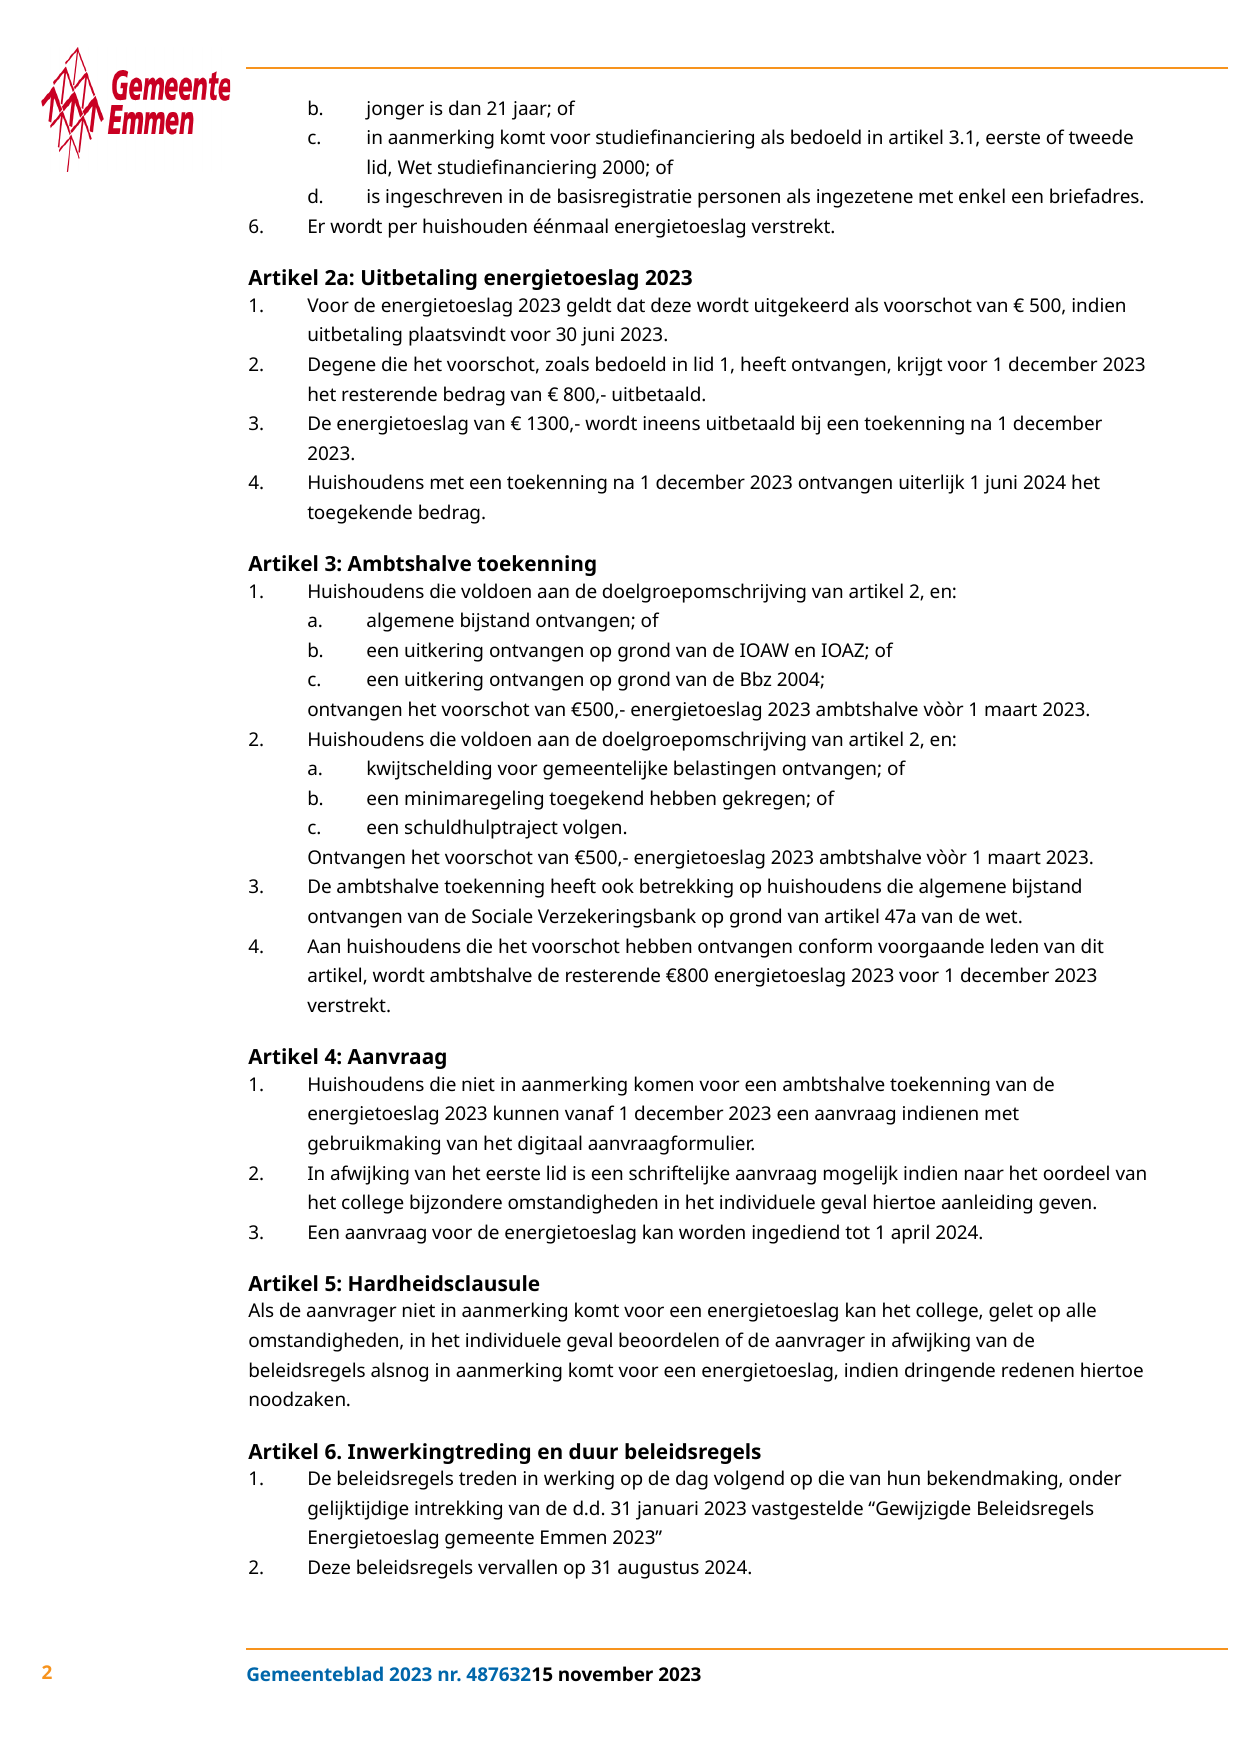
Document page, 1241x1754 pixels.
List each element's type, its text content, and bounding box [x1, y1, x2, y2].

picture [41, 47, 231, 172]
list Aan huishoudens die het voorschot hebben ontvangen conform voorgaande leden van dit artikel, wordt ambtshalve de resterende €800 energietoeslag 2023 voor 1 december 2023 verstrekt. [248, 933, 1152, 1018]
list De beleidsregels treden in werking op de dag volgend op die van hun bekendmaking, onder gelijktijdige intrekking van de d.d. 31 januari 2023 vastgestelde “Gewijzigde Beleidsregels Energietoeslag gemeente Emmen 2023” [248, 1465, 1152, 1550]
list een uitkering ontvangen op grond van de Bbz 2004; [307, 667, 1152, 692]
text Artikel 2a: Uitbetaling energietoeslag 2023 [248, 263, 1152, 292]
list Degene die het voorschot, zoals bedoeld in lid 1, heeft ontvangen, krijgt voor 1 december 2023 het resterende bedrag van € 800,- uitbetaald. [248, 351, 1152, 406]
list In afwijking van het eerste lid is een schriftelijke aanvraag mogelijk indien naar het oordeel van het college bijzondere omstandigheden in het individuele geval hiertoe aanleiding geven. [248, 1160, 1152, 1215]
text Artikel 3: Ambtshalve toekenning [248, 549, 1152, 578]
list algemene bijstand ontvangen; of [307, 607, 1152, 633]
list kwijtschelding voor gemeentelijke belastingen ontvangen; of [307, 755, 1152, 781]
list Voor de energietoeslag 2023 geldt dat deze wordt uitgekeerd als voorschot van € 500, indien uitbetaling plaatsvindt voor 30 juni 2023. [248, 292, 1152, 347]
list Huishoudens die niet in aanmerking komen voor een ambtshalve toekenning van de energietoeslag 2023 kunnen vanaf 1 december 2023 een aanvraag indienen met gebruikmaking van het digitaal aanvraagformulier. [248, 1071, 1152, 1156]
list in aanmerking komt voor studiefinanciering als bedoeld in artikel 3.1, eerste of tweede lid, Wet studiefinanciering 2000; of [307, 124, 1152, 180]
text Artikel 4: Aanvraag [248, 1042, 1152, 1071]
text Als de aanvrager niet in aanmerking komt voor een energietoeslag kan het college, gelet op alle omstandigheden, in het individuele geval beoordelen of de aanvrager in afwijking van de beleidsregels alsnog in aanmerking komt voor een energietoeslag, indien dringende redenen hiertoe noodzaken. [248, 1298, 1152, 1412]
text Artikel 5: Hardheidsclausule [248, 1269, 1152, 1298]
list Ontvangen het voorschot van €500,- energietoeslag 2023 ambtshalve vòòr 1 maart 2023. [248, 844, 1152, 870]
list jonger is dan 21 jaar; of [307, 95, 1152, 121]
list een uitkering ontvangen op grond van de IOAW en IOAZ; of [307, 637, 1152, 663]
list ontvangen het voorschot van €500,- energietoeslag 2023 ambtshalve vòòr 1 maart 2023. [248, 696, 1152, 722]
list Huishoudens die voldoen aan de doelgroepomschrijving van artikel 2, en: [248, 726, 1152, 752]
list Er wordt per huishouden éénmaal energietoeslag verstrekt. [248, 213, 1152, 239]
list is ingeschreven in de basisregistratie personen als ingezetene met enkel een briefadres. [307, 183, 1152, 209]
list een schuldhulptraject volgen. [307, 814, 1152, 840]
list Huishoudens die voldoen aan de doelgroepomschrijving van artikel 2, en: [248, 578, 1152, 604]
list De energietoeslag van € 1300,- wordt ineens uitbetaald bij een toekenning na 1 december 2023. [248, 410, 1152, 466]
list Huishoudens met een toekenning na 1 december 2023 ontvangen uiterlijk 1 juni 2024 het toegekende bedrag. [248, 469, 1152, 525]
list Een aanvraag voor de energietoeslag kan worden ingediend tot 1 april 2024. [248, 1219, 1152, 1244]
list een minimaregeling toegekend hebben gekregen; of [307, 785, 1152, 811]
text Artikel 6. Inwerkingtreding en duur beleidsregels [248, 1437, 1152, 1465]
list De ambtshalve toekenning heeft ook betrekking op huishoudens die algemene bijstand ontvangen van de Sociale Verzekeringsbank op grond van artikel 47a van de wet. [248, 874, 1152, 929]
list Deze beleidsregels vervallen op 31 augustus 2024. [248, 1554, 1152, 1580]
